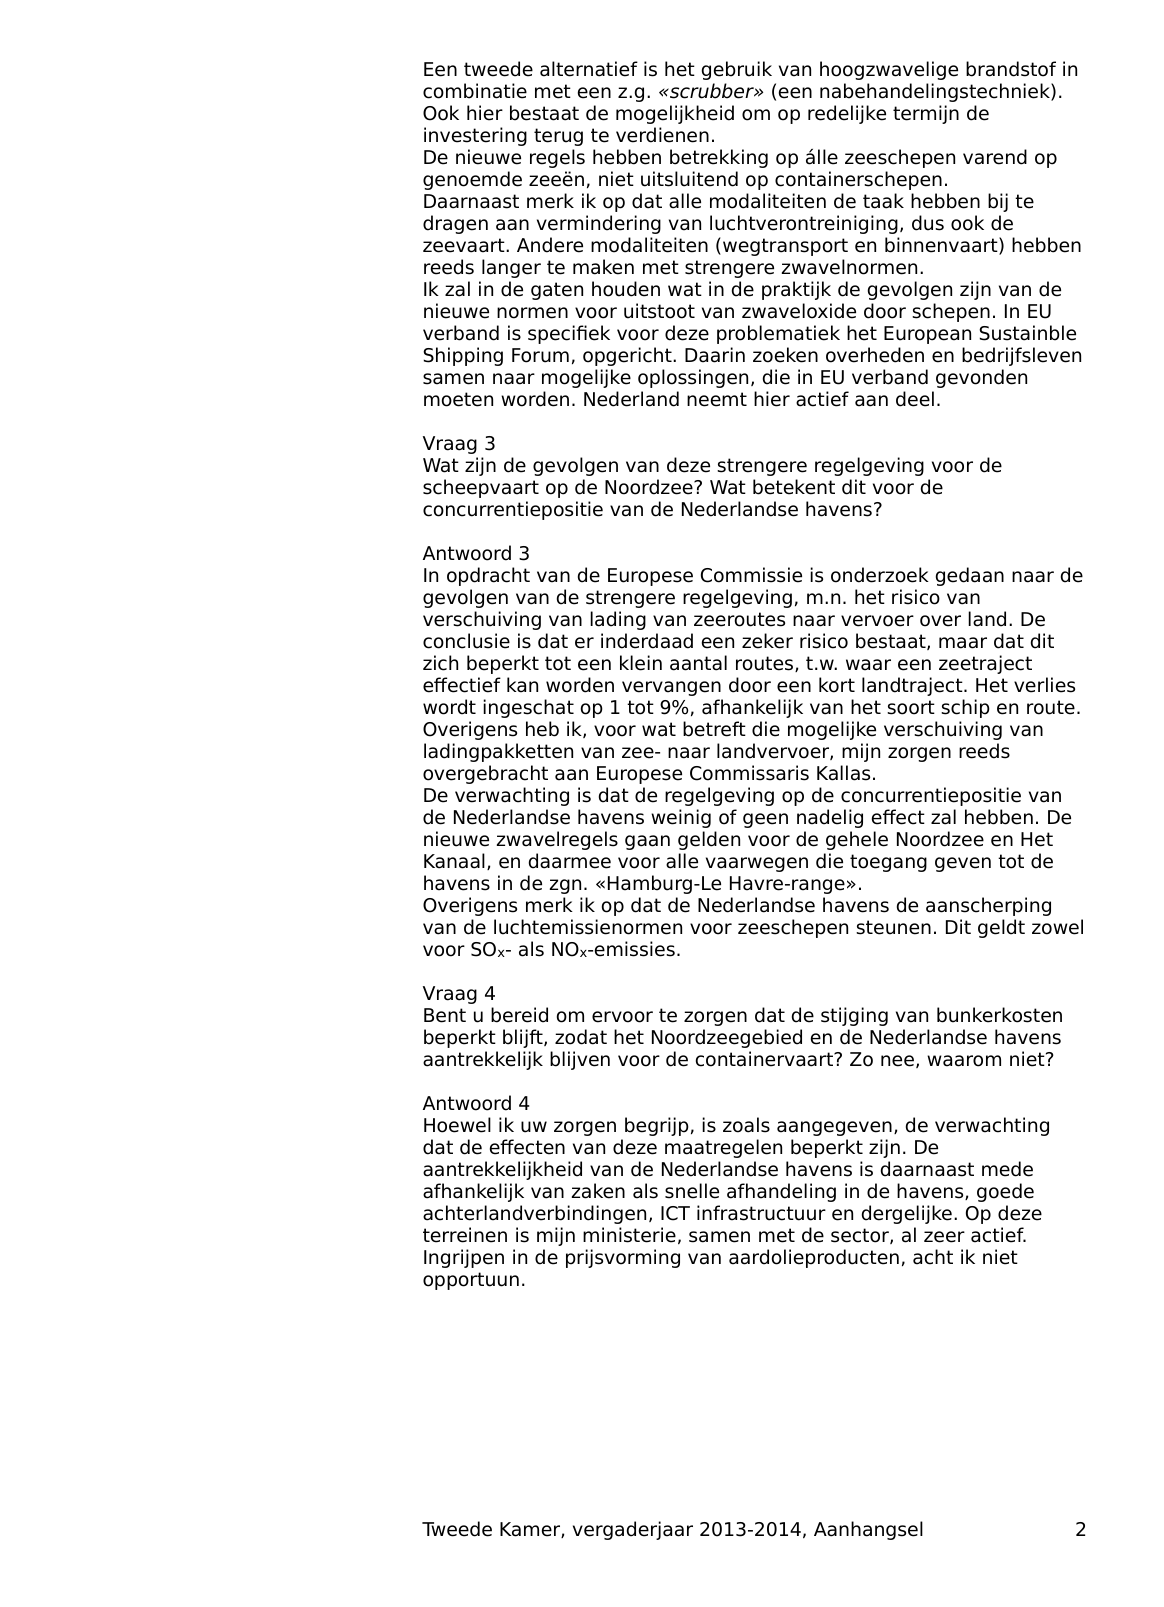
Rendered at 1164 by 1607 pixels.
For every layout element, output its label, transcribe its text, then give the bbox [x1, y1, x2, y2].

text Vraag 4 [422, 983, 1087, 1005]
text Een tweede alternatief is het gebruik van hoogzwavelige brandstof in combinatie met een z.g. «scrubber» (een nabehandelingstechniek). Ook hier bestaat de mogelijkheid om op redelijke termijn de investering terug te verdienen. [422, 59, 1087, 147]
text Wat zijn de gevolgen van deze strengere regelgeving voor de scheepvaart op de Noordzee? Wat betekent dit voor de concurrentiepositie van de Nederlandse havens? [422, 455, 1087, 521]
text Vraag 3 [422, 433, 1087, 455]
text In opdracht van de Europese Commissie is onderzoek gedaan naar de gevolgen van de strengere regelgeving, m.n. het risico van verschuiving van lading van zeeroutes naar vervoer over land. De conclusie is dat er inderdaad een zeker risico bestaat, maar dat dit zich beperkt tot een klein aantal routes, t.w. waar een zeetraject effectief kan worden vervangen door een kort landtraject. Het verlies wordt ingeschat op 1 tot 9%, afhankelijk van het soort schip en route. Overigens heb ik, voor wat betreft die mogelijke verschuiving van ladingpakketten van zee- naar landvervoer, mijn zorgen reeds overgebracht aan Europese Commissaris Kallas. [422, 565, 1087, 785]
text Overigens merk ik op dat de Nederlandse havens de aanscherping van de luchtemissienormen voor zeeschepen steunen. Dit geldt zowel voor SOx- als NOx-emissies. [422, 895, 1087, 961]
text Bent u bereid om ervoor te zorgen dat de stijging van bunkerkosten beperkt blijft, zodat het Noordzeegebied en de Nederlandse havens aantrekkelijk blijven voor de containervaart? Zo nee, waarom niet? [422, 1005, 1087, 1071]
text Ik zal in de gaten houden wat in de praktijk de gevolgen zijn van de nieuwe normen voor uitstoot van zwaveloxide door schepen. In EU verband is specifiek voor deze problematiek het European Sustainble Shipping Forum, opgericht. Daarin zoeken overheden en bedrijfsleven samen naar mogelijke oplossingen, die in EU verband gevonden moeten worden. Nederland neemt hier actief aan deel. [422, 279, 1087, 411]
text Hoewel ik uw zorgen begrijp, is zoals aangegeven, de verwachting dat de effecten van deze maatregelen beperkt zijn. De aantrekkelijkheid van de Nederlandse havens is daarnaast mede afhankelijk van zaken als snelle afhandeling in de havens, goede achterlandverbindingen, ICT infrastructuur en dergelijke. Op deze terreinen is mijn ministerie, samen met de sector, al zeer actief. Ingrijpen in de prijsvorming van aardolieproducten, acht ik niet opportuun. [422, 1115, 1087, 1291]
text Daarnaast merk ik op dat alle modaliteiten de taak hebben bij te dragen aan vermindering van luchtverontreiniging, dus ook de zeevaart. Andere modaliteiten (wegtransport en binnenvaart) hebben reeds langer te maken met strengere zwavelnormen. [422, 191, 1087, 279]
text Antwoord 4 [422, 1093, 1087, 1115]
text De nieuwe regels hebben betrekking op álle zeeschepen varend op genoemde zeeën, niet uitsluitend op containerschepen. [422, 147, 1087, 191]
text De verwachting is dat de regelgeving op de concurrentiepositie van de Nederlandse havens weinig of geen nadelig effect zal hebben. De nieuwe zwavelregels gaan gelden voor de gehele Noordzee en Het Kanaal, en daarmee voor alle vaarwegen die toegang geven tot de havens in de zgn. «Hamburg-Le Havre-range». [422, 785, 1087, 895]
text Antwoord 3 [422, 543, 1087, 565]
